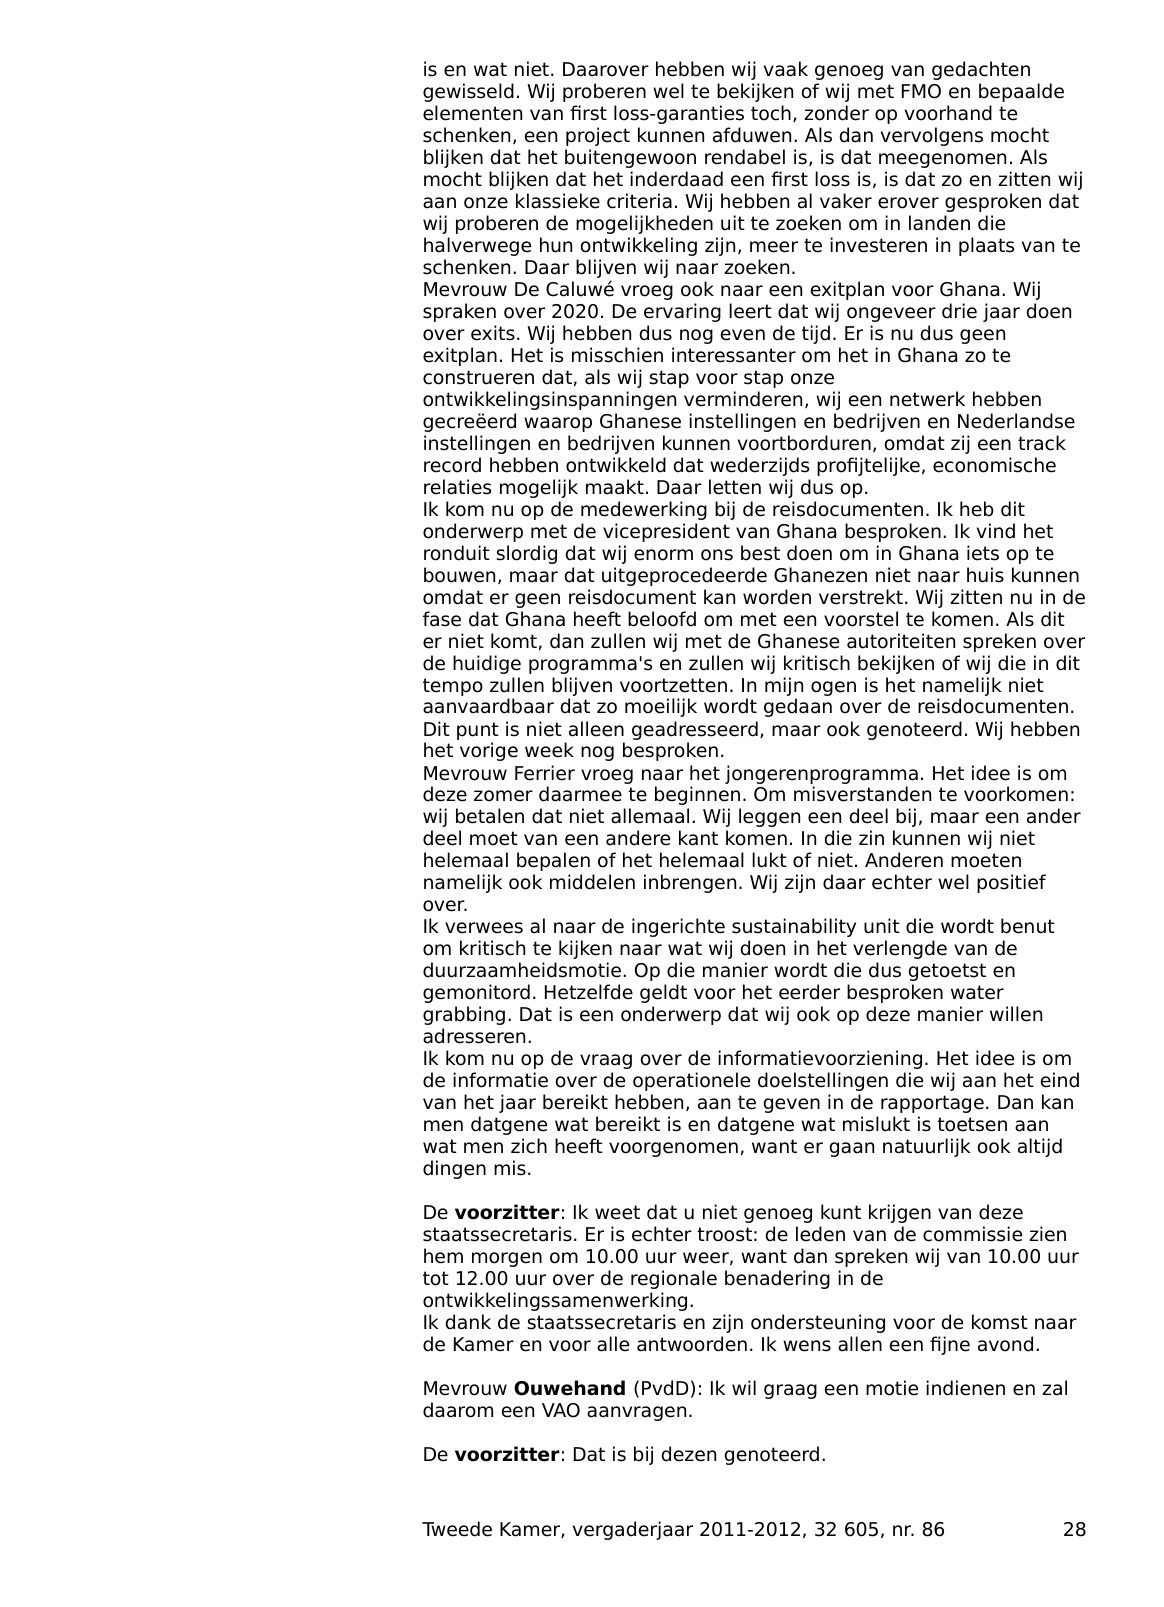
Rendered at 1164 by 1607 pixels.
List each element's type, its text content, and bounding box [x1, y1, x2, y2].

text Ik dank de staatssecretaris en zijn ondersteuning voor de komst naar de Kamer en voor alle antwoorden. Ik wens allen een fijne avond. [422, 1312, 1087, 1356]
text Mevrouw De Caluwé vroeg ook naar een exitplan voor Ghana. Wij spraken over 2020. De ervaring leert dat wij ongeveer drie jaar doen over exits. Wij hebben dus nog even de tijd. Er is nu dus geen exitplan. Het is misschien interessanter om het in Ghana zo te construeren dat, als wij stap voor stap onze ontwikkelingsinspanningen verminderen, wij een netwerk hebben gecreëerd waarop Ghanese instellingen en bedrijven en Nederlandse instellingen en bedrijven kunnen voortborduren, omdat zij een track record hebben ontwikkeld dat wederzijds profijtelijke, economische relaties mogelijk maakt. Daar letten wij dus op. [422, 279, 1087, 499]
text Ik verwees al naar de ingerichte sustainability unit die wordt benut om kritisch te kijken naar wat wij doen in het verlengde van de duurzaamheidsmotie. Op die manier wordt die dus getoetst en gemonitord. Hetzelfde geldt voor het eerder besproken water grabbing. Dat is een onderwerp dat wij ook op deze manier willen adresseren. [422, 916, 1087, 1048]
text is en wat niet. Daarover hebben wij vaak genoeg van gedachten gewisseld. Wij proberen wel te bekijken of wij met FMO en bepaalde elementen van first loss-garanties toch, zonder op voorhand te schenken, een project kunnen afduwen. Als dan vervolgens mocht blijken dat het buitengewoon rendabel is, is dat meegenomen. Als mocht blijken dat het inderdaad een first loss is, is dat zo en zitten wij aan onze klassieke criteria. Wij hebben al vaker erover gesproken dat wij proberen de mogelijkheden uit te zoeken om in landen die halverwege hun ontwikkeling zijn, meer te investeren in plaats van te schenken. Daar blijven wij naar zoeken. [422, 59, 1087, 279]
text Mevrouw Ferrier vroeg naar het jongerenprogramma. Het idee is om deze zomer daarmee te beginnen. Om misverstanden te voorkomen: wij betalen dat niet allemaal. Wij leggen een deel bij, maar een ander deel moet van een andere kant komen. In die zin kunnen wij niet helemaal bepalen of het helemaal lukt of niet. Anderen moeten namelijk ook middelen inbrengen. Wij zijn daar echter wel positief over. [422, 762, 1087, 916]
text Ik kom nu op de vraag over de informatievoorziening. Het idee is om de informatie over de operationele doelstellingen die wij aan het eind van het jaar bereikt hebben, aan te geven in de rapportage. Dan kan men datgene wat bereikt is en datgene wat mislukt is toetsen aan wat men zich heeft voorgenomen, want er gaan natuurlijk ook altijd dingen mis. [422, 1048, 1087, 1180]
text De voorzitter: Dat is bij dezen genoteerd. [422, 1444, 1087, 1466]
text De voorzitter: Ik weet dat u niet genoeg kunt krijgen van deze staatssecretaris. Er is echter troost: de leden van de commissie zien hem morgen om 10.00 uur weer, want dan spreken wij van 10.00 uur tot 12.00 uur over de regionale benadering in de ontwikkelingssamenwerking. [422, 1202, 1087, 1312]
text Ik kom nu op de medewerking bij de reisdocumenten. Ik heb dit onderwerp met de vicepresident van Ghana besproken. Ik vind het ronduit slordig dat wij enorm ons best doen om in Ghana iets op te bouwen, maar dat uitgeprocedeerde Ghanezen niet naar huis kunnen omdat er geen reisdocument kan worden verstrekt. Wij zitten nu in de fase dat Ghana heeft beloofd om met een voorstel te komen. Als dit er niet komt, dan zullen wij met de Ghanese autoriteiten spreken over de huidige programma's en zullen wij kritisch bekijken of wij die in dit tempo zullen blijven voortzetten. In mijn ogen is het namelijk niet aanvaardbaar dat zo moeilijk wordt gedaan over de reisdocumenten. Dit punt is niet alleen geadresseerd, maar ook genoteerd. Wij hebben het vorige week nog besproken. [422, 499, 1087, 762]
text Mevrouw Ouwehand (PvdD): Ik wil graag een motie indienen en zal daarom een VAO aanvragen. [422, 1378, 1087, 1422]
